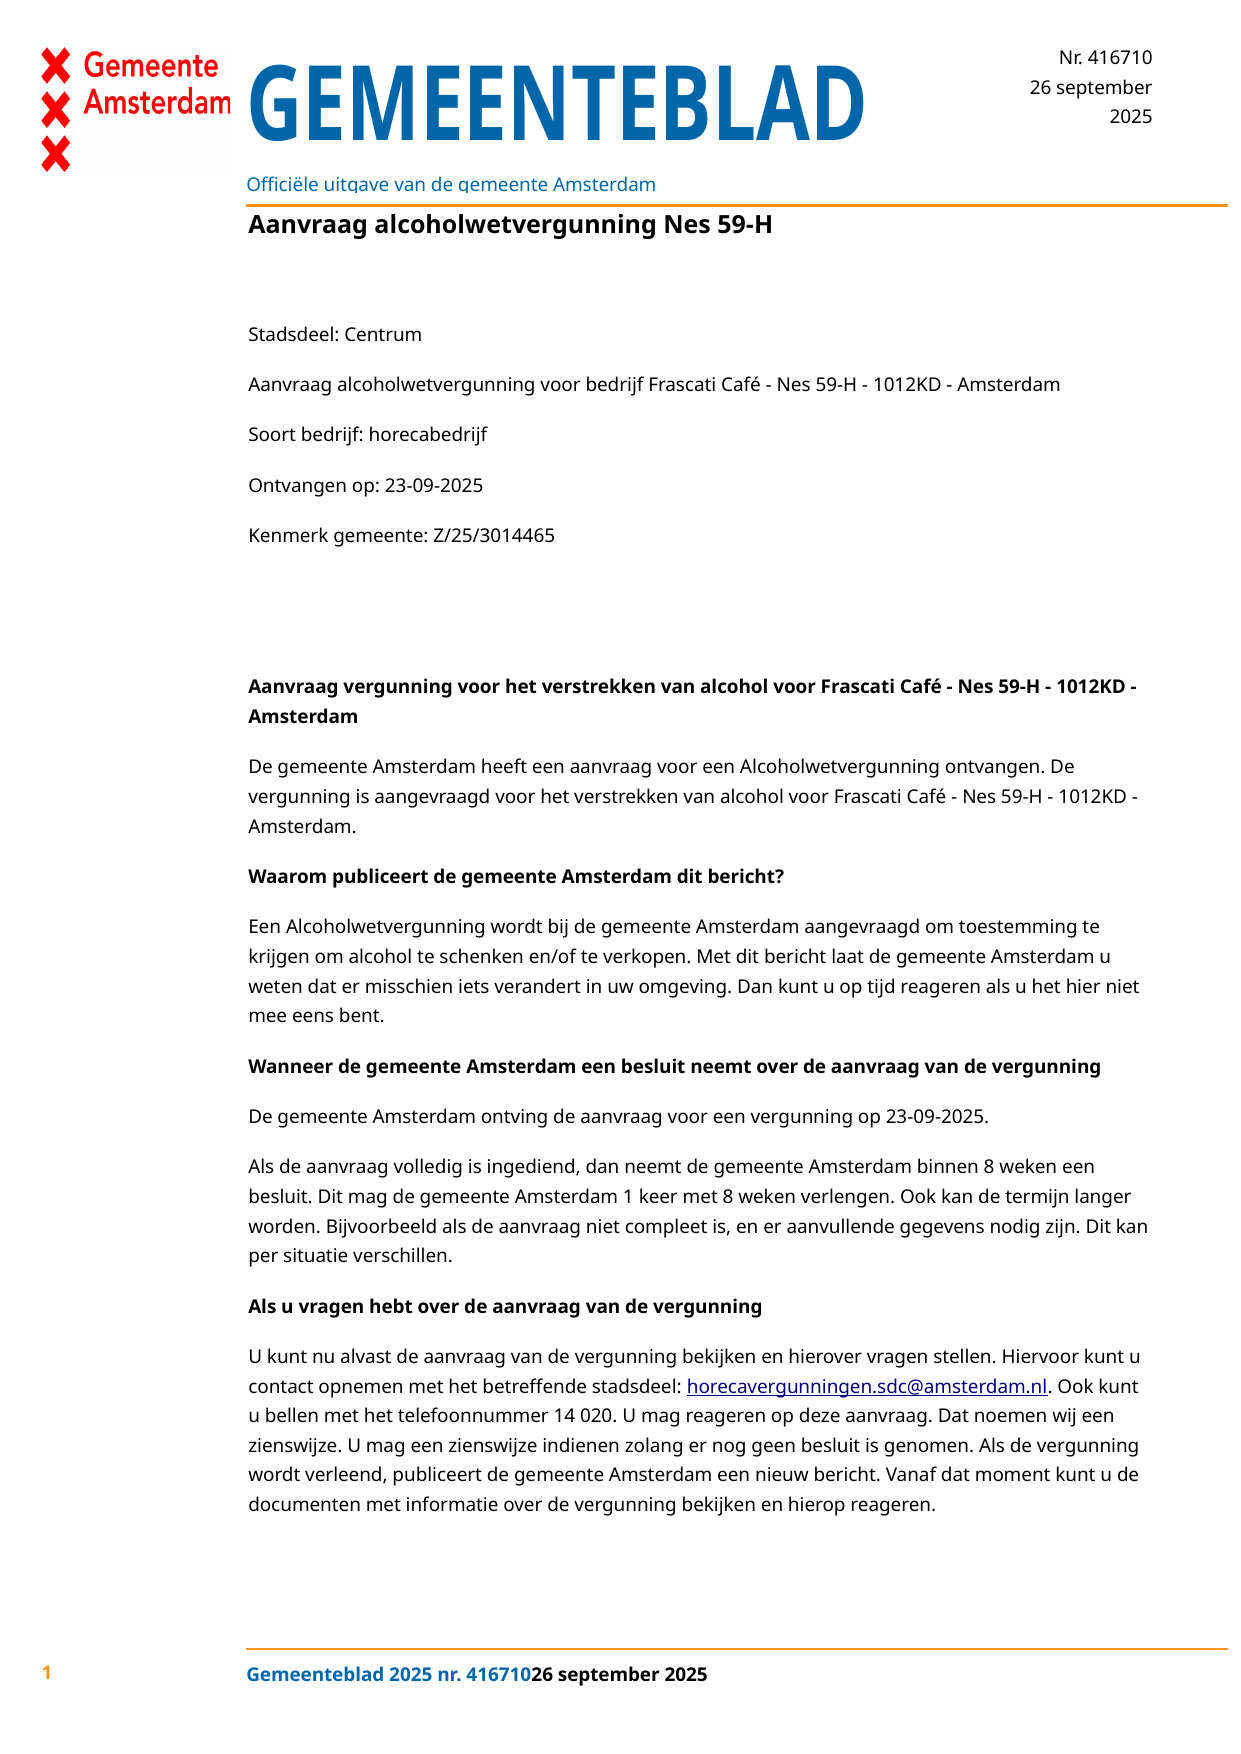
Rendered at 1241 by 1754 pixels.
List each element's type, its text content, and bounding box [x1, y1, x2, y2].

text Als u vragen hebt over de aanvraag van de vergunning [248, 1293, 1152, 1318]
text Soort bedrijf: horecabedrijf [248, 422, 1152, 447]
text Wanneer de gemeente Amsterdam een besluit neemt over de aanvraag van de vergunning [248, 1053, 1152, 1078]
text De gemeente Amsterdam heeft een aanvraag voor een Alcoholwetvergunning ontvangen. De vergunning is aangevraagd voor het verstrekken van alcohol voor Frascati Café - Nes 59-H - 1012KD - Amsterdam. [248, 754, 1152, 838]
text Aanvraag alcoholwetvergunning voor bedrijf Frascati Café - Nes 59-H - 1012KD - Amsterdam [248, 371, 1152, 397]
text U kunt nu alvast de aanvraag van de vergunning bekijken en hierover vragen stellen. Hiervoor kunt u contact opnemen met het betreffende stadsdeel: horecavergunningen.sdc@amsterdam.nl. Ook kunt u bellen met het telefoonnummer 14 020. U mag reageren op deze aanvraag. Dat noemen wij een zienswijze. U mag een zienswijze indienen zolang er nog geen besluit is genomen. Als de vergunning wordt verleend, publiceert de gemeente Amsterdam een nieuw bericht. Vanaf dat moment kunt u de documenten met informatie over de vergunning bekijken en hierop reageren. [248, 1343, 1152, 1517]
text Als de aanvraag volledig is ingediend, dan neemt de gemeente Amsterdam binnen 8 weken een besluit. Dit mag de gemeente Amsterdam 1 keer met 8 weken verlengen. Ook kan de termijn langer worden. Bijvoorbeeld als de aanvraag niet compleet is, en er aanvullende gegevens nodig zijn. Dit kan per situatie verschillen. [248, 1154, 1152, 1268]
text De gemeente Amsterdam ontving de aanvraag voor een vergunning op 23-09-2025. [248, 1103, 1152, 1129]
picture [41, 47, 231, 172]
text Kenmerk gemeente: Z/25/3014465 [248, 522, 1152, 548]
text Aanvraag alcoholwetvergunning Nes 59-H [248, 207, 1152, 241]
text Aanvraag vergunning voor het verstrekken van alcohol voor Frascati Café - Nes 59-H - 1012KD - Amsterdam [248, 674, 1152, 729]
text Waarom publiceert de gemeente Amsterdam dit bericht? [248, 863, 1152, 889]
text Stadsdeel: Centrum [248, 321, 1152, 346]
text Ontvangen op: 23-09-2025 [248, 472, 1152, 498]
text Een Alcoholwetvergunning wordt bij de gemeente Amsterdam aangevraagd om toestemming te krijgen om alcohol te schenken en/of te verkopen. Met dit bericht laat de gemeente Amsterdam u weten dat er misschien iets verandert in uw omgeving. Dan kunt u op tijd reageren als u het hier niet mee eens bent. [248, 914, 1152, 1028]
